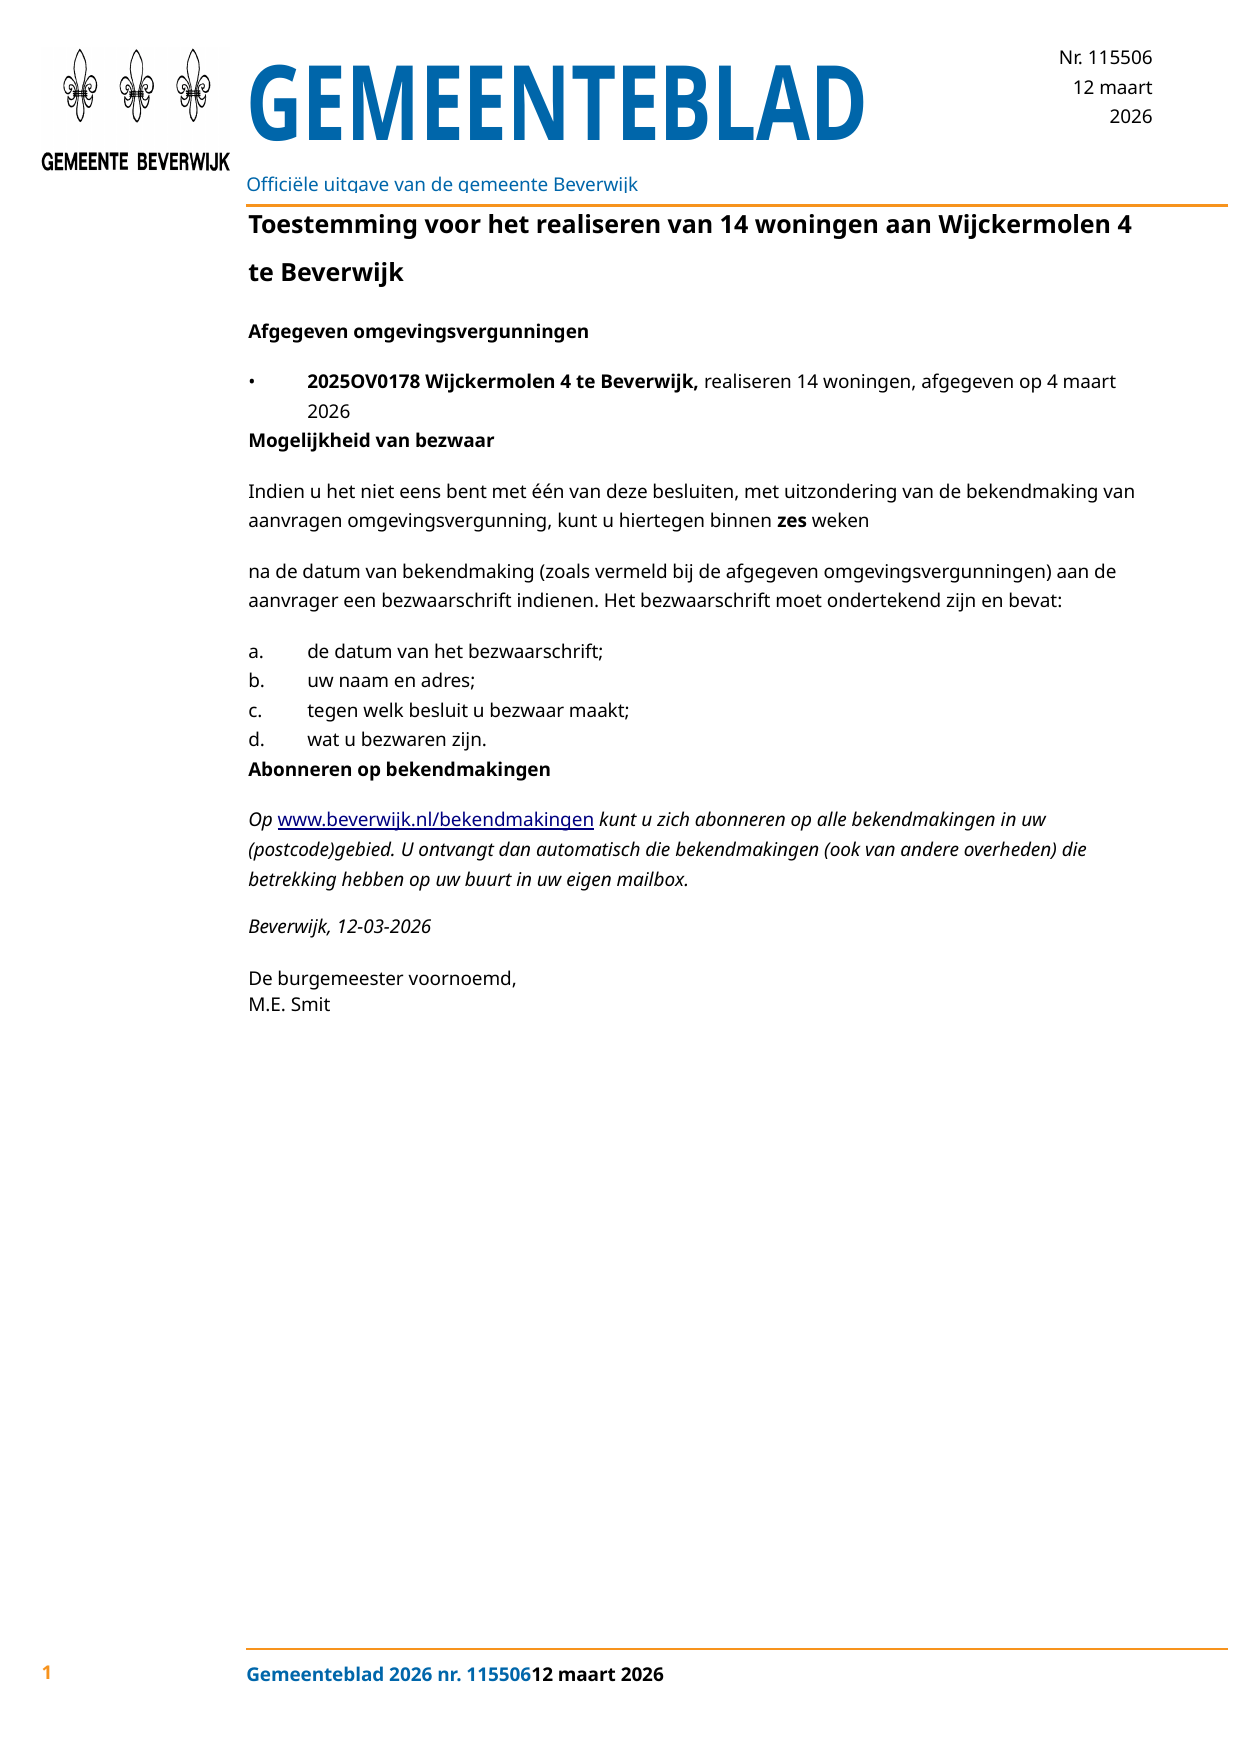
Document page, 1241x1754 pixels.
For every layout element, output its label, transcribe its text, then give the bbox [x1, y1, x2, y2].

list uw naam en adres; [248, 667, 1152, 693]
list tegen welk besluit u bezwaar maakt; [248, 697, 1152, 723]
text Toestemming voor het realiseren van 14 woningen aan Wijckermolen 4 te Beverwijk [248, 207, 1152, 288]
text Mogelijkheid van bezwaar [248, 427, 1152, 453]
text De burgemeester voornoemd, [248, 965, 1152, 991]
text M.E. Smit [248, 991, 1152, 1017]
list 2025OV0178 Wijckermolen 4 te Beverwijk, realiseren 14 woningen, afgegeven op 4 maart 2026 [248, 368, 1152, 424]
text Beverwijk, 12-03-2026 [248, 914, 1152, 939]
text Op www.beverwijk.nl/bekendmakingen kunt u zich abonneren op alle bekendmakingen in uw (postcode)gebied. U ontvangt dan automatisch die bekendmakingen (ook van andere overheden) die betrekking hebben op uw buurt in uw eigen mailbox. [248, 807, 1152, 892]
list de datum van het bezwaarschrift; [248, 638, 1152, 664]
text na de datum van bekendmaking (zoals vermeld bij de afgegeven omgevingsvergunningen) aan de aanvrager een bezwaarschrift indienen. Het bezwaarschrift moet ondertekend zijn en bevat: [248, 558, 1152, 613]
text Indien u het niet eens bent met één van deze besluiten, met uitzondering van de bekendmaking van aanvragen omgevingsvergunning, kunt u hiertegen binnen zes weken [248, 478, 1152, 533]
text Abonneren op bekendmakingen [248, 756, 1152, 782]
picture [41, 47, 231, 172]
list wat u bezwaren zijn. [248, 727, 1152, 752]
text Afgegeven omgevingsvergunningen [248, 318, 1152, 344]
